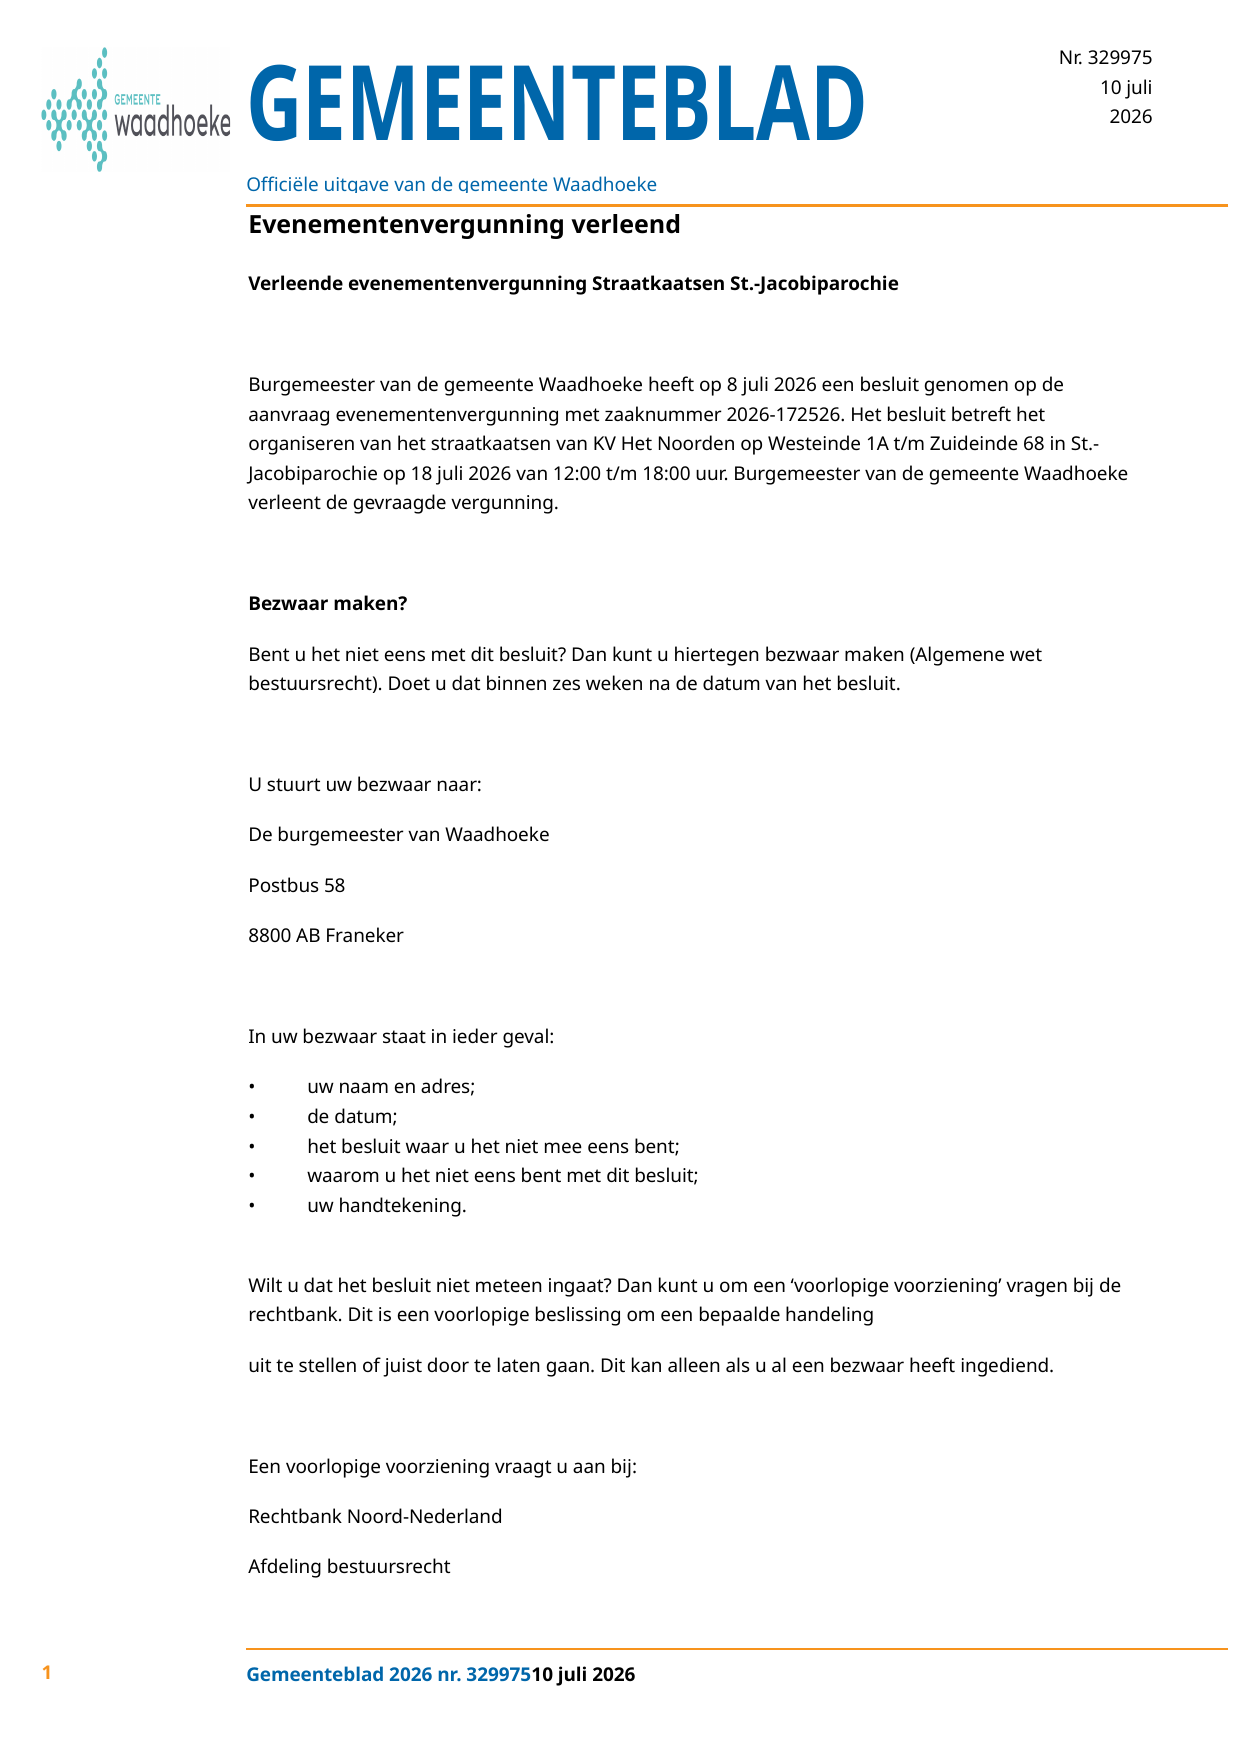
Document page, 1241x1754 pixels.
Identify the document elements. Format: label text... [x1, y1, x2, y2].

text Afdeling bestuursrecht [248, 1554, 1152, 1579]
text Evenementenvergunning verleend [248, 207, 1152, 241]
text In uw bezwaar staat in ieder geval: [248, 1023, 1152, 1049]
text De burgemeester van Waadhoeke [248, 822, 1152, 847]
list het besluit waar u het niet mee eens bent; [248, 1133, 1152, 1158]
list de datum; [248, 1103, 1152, 1129]
text Wilt u dat het besluit niet meteen ingaat? Dan kunt u om een ‘voorlopige voorziening’ vragen bij de rechtbank. Dit is een voorlopige beslissing om een bepaalde handeling [248, 1272, 1152, 1327]
picture [41, 47, 231, 172]
text Een voorlopige voorziening vraagt u aan bij: [248, 1453, 1152, 1478]
text Bezwaar maken? [248, 590, 1152, 616]
text U stuurt uw bezwaar naar: [248, 771, 1152, 797]
list uw handtekening. [248, 1192, 1152, 1218]
text Bent u het niet eens met dit besluit? Dan kunt u hiertegen bezwaar maken (Algemene wet bestuursrecht). Doet u dat binnen zes weken na de datum van het besluit. [248, 641, 1152, 696]
text Postbus 58 [248, 872, 1152, 898]
text 8800 AB Franeker [248, 922, 1152, 948]
list uw naam en adres; [248, 1074, 1152, 1099]
text Verleende evenementenvergunning Straatkaatsen St.-Jacobiparochie [248, 270, 1152, 296]
text Rechtbank Noord-Nederland [248, 1503, 1152, 1529]
text Burgemeester van de gemeente Waadhoeke heeft op 8 juli 2026 een besluit genomen op de aanvraag evenementenvergunning met zaaknummer 2026-172526. Het besluit betreft het organiseren van het straatkaatsen van KV Het Noorden op Westeinde 1A t/m Zuideinde 68 in St.-Jacobiparochie op 18 juli 2026 van 12:00 t/m 18:00 uur. Burgemeester van de gemeente Waadhoeke verleent de gevraagde vergunning. [248, 371, 1152, 515]
list waarom u het niet eens bent met dit besluit; [248, 1162, 1152, 1188]
text uit te stellen of juist door te laten gaan. Dit kan alleen als u al een bezwaar heeft ingediend. [248, 1352, 1152, 1378]
